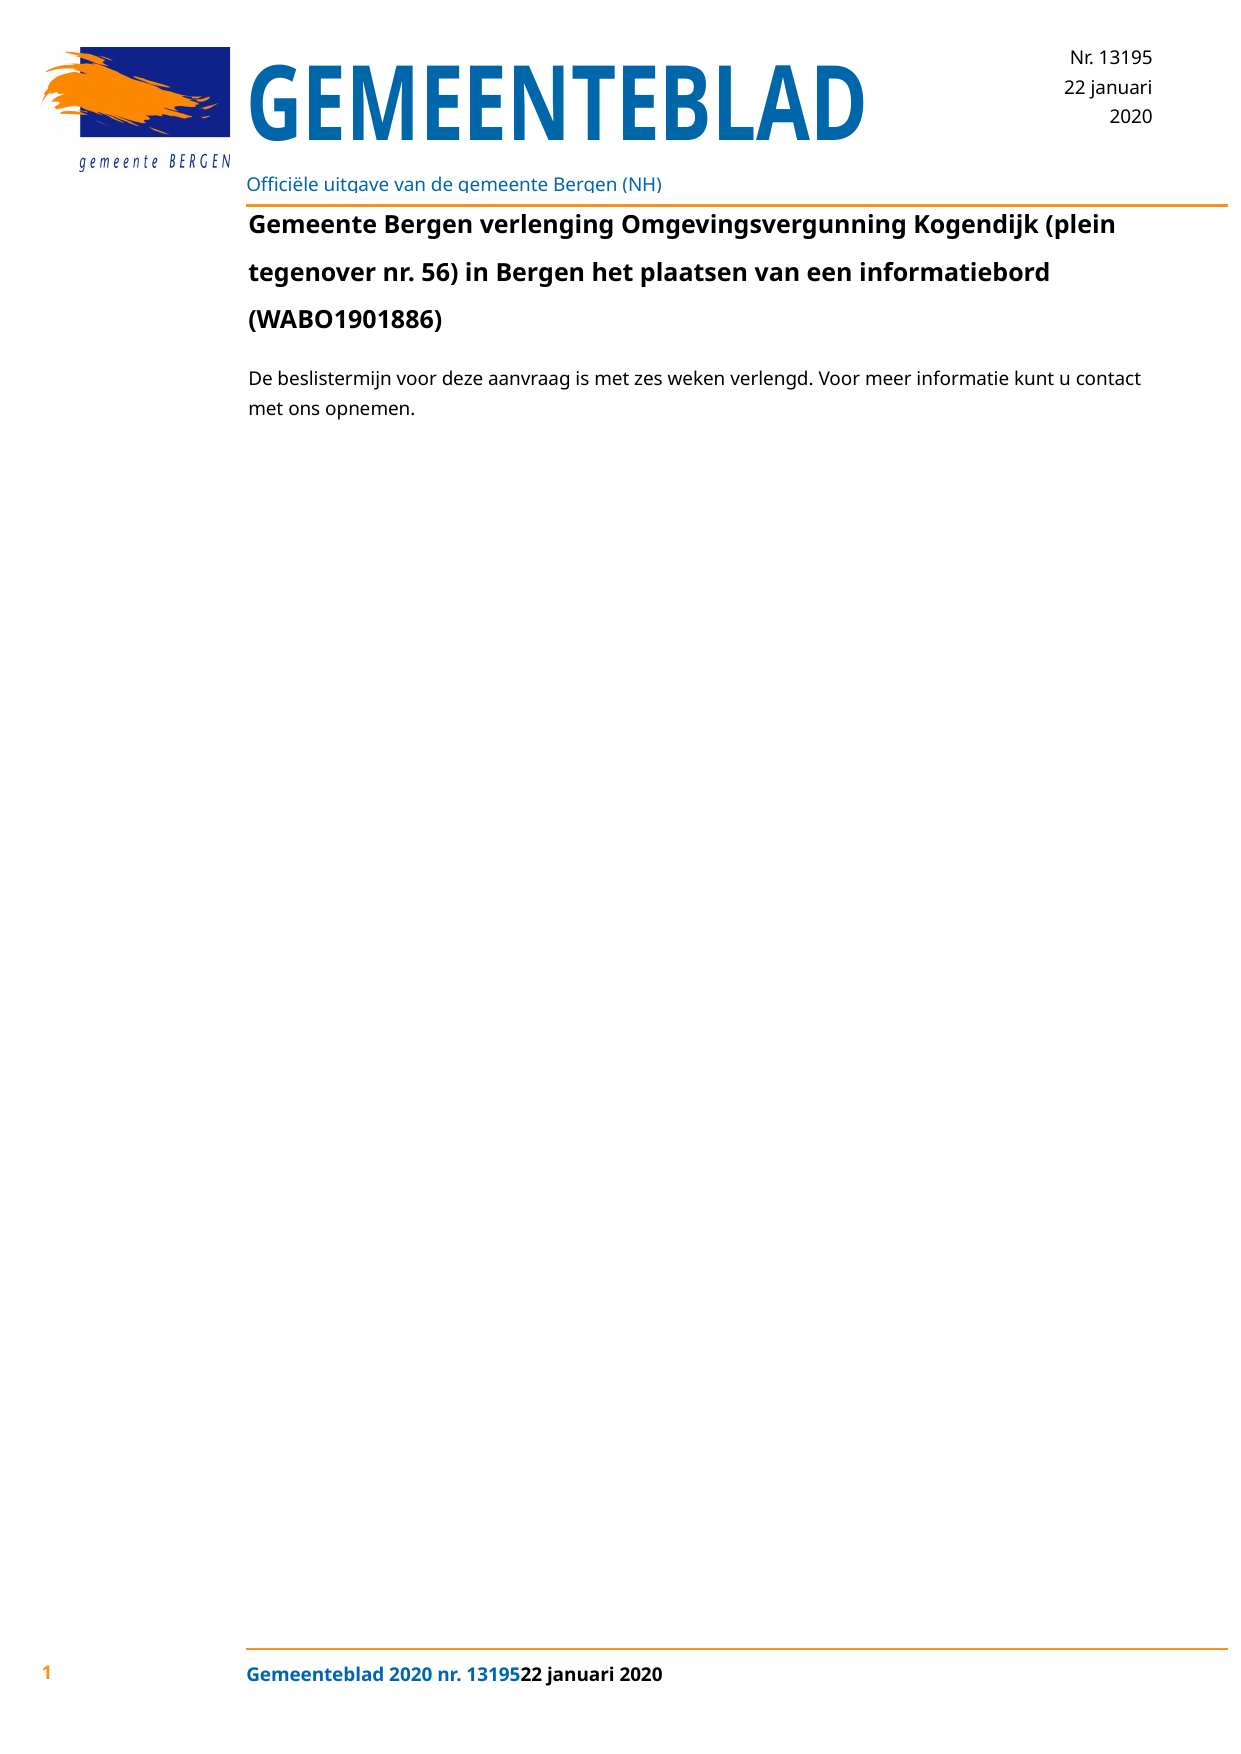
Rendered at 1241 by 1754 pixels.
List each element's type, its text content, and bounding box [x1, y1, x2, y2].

text De beslistermijn voor deze aanvraag is met zes weken verlengd. Voor meer informatie kunt u contact met ons opnemen. [248, 366, 1152, 421]
picture [41, 47, 231, 172]
text Gemeente Bergen verlenging Omgevingsvergunning Kogendijk (plein tegenover nr. 56) in Bergen het plaatsen van een informatiebord (WABO1901886) [248, 207, 1152, 336]
